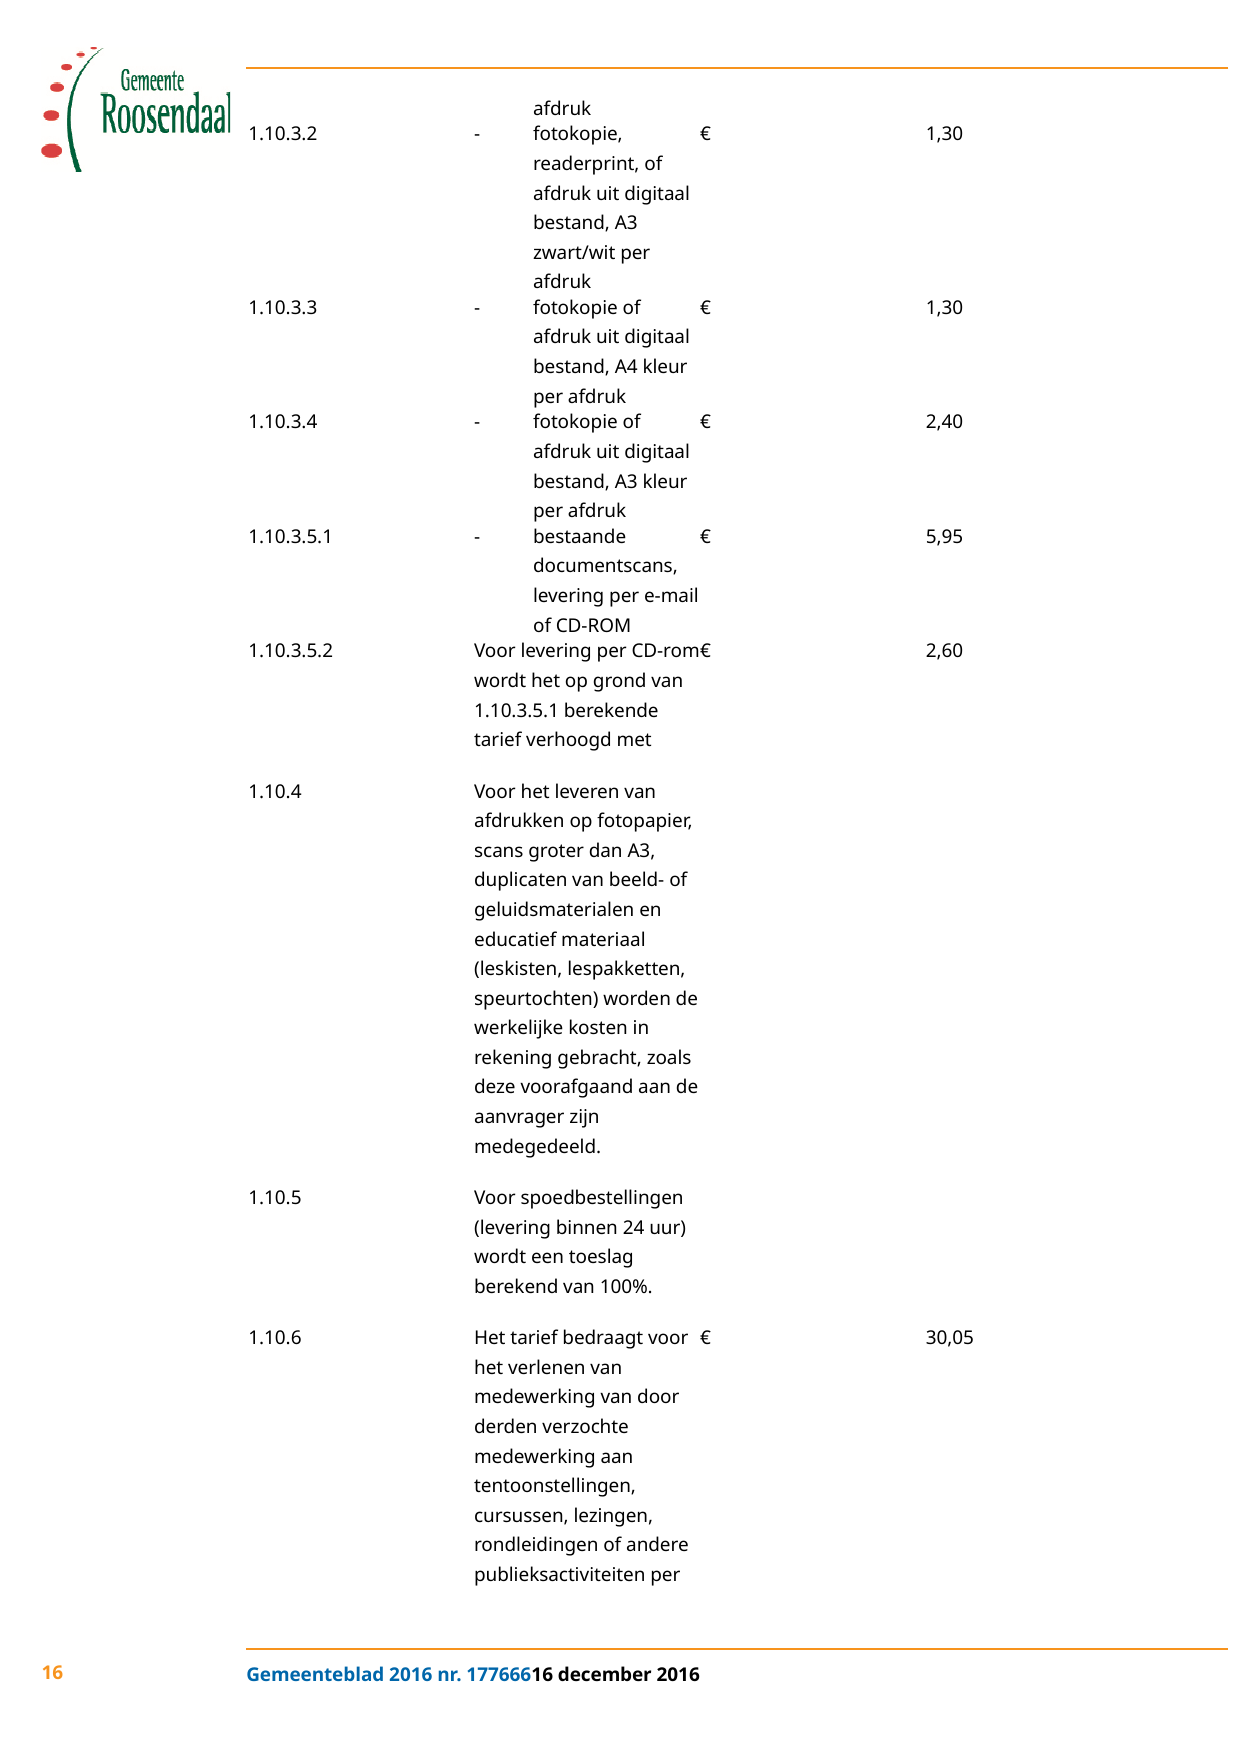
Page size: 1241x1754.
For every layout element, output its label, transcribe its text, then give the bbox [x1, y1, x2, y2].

table_cell fotokopie of afdruk uit digitaal bestand, A4 kleur per afdruk [474, 294, 700, 409]
table_cell [926, 95, 1152, 121]
table_cell [474, 1159, 700, 1184]
table_cell bestaande documentscans, levering per e-mail of CD-ROM [474, 523, 700, 638]
picture [41, 47, 231, 172]
table_cell [248, 1159, 474, 1184]
table_cell [700, 1299, 926, 1324]
table_cell [926, 1299, 1152, 1324]
table_cell € [700, 1325, 926, 1587]
table_cell € [700, 409, 926, 523]
table_cell fotokopie, readerprint, of afdruk uit digitaal bestand, A3 zwart/wit per afdruk [474, 121, 700, 294]
table_cell [700, 95, 926, 121]
table_cell afdruk [474, 95, 700, 121]
table_cell 1.10.3.3 [248, 294, 474, 409]
table_cell [248, 95, 474, 121]
table_cell 1.10.5 [248, 1184, 474, 1299]
table_cell [248, 752, 474, 778]
table_cell € [700, 121, 926, 294]
table_cell [248, 1299, 474, 1324]
table_cell 30,05 [926, 1325, 1152, 1587]
table_cell 1,30 [926, 121, 1152, 294]
table_cell 1.10.3.5.1 [248, 523, 474, 638]
table_cell 1.10.6 [248, 1325, 474, 1587]
table_cell 1.10.4 [248, 778, 474, 1158]
table_cell 1.10.3.2 [248, 121, 474, 294]
table_cell 1.10.3.4 [248, 409, 474, 523]
table_cell 1,30 [926, 294, 1152, 409]
table_cell € [700, 294, 926, 409]
table_cell fotokopie of afdruk uit digitaal bestand, A3 kleur per afdruk [474, 409, 700, 523]
table_cell [700, 1184, 926, 1299]
table_cell [700, 752, 926, 778]
table_cell [474, 752, 700, 778]
table_cell [926, 752, 1152, 778]
table_cell Het tarief bedraagt voor het verlenen van medewerking van door derden verzochte medewerking aan tentoonstellingen, cursussen, lezingen, rondleidingen of andere publieksactiviteiten per [474, 1325, 700, 1587]
table_cell [700, 778, 926, 1158]
table_cell [926, 1184, 1152, 1299]
table_cell [926, 1159, 1152, 1184]
table_cell Voor spoedbestellingen (levering binnen 24 uur) wordt een toeslag berekend van 100%. [474, 1184, 700, 1299]
table_cell 2,40 [926, 409, 1152, 523]
table_cell € [700, 523, 926, 638]
table_cell [474, 1299, 700, 1324]
table_cell 5,95 [926, 523, 1152, 638]
table_cell 2,60 [926, 638, 1152, 752]
table_cell Voor het leveren van afdrukken op fotopapier, scans groter dan A3, duplicaten van beeld- of geluidsmaterialen en educatief materiaal (leskisten, lespakketten, speurtochten) worden de werkelijke kosten in rekening gebracht, zoals deze voorafgaand aan de aanvrager zijn medegedeeld. [474, 778, 700, 1158]
table_cell 1.10.3.5.2 [248, 638, 474, 752]
table_cell [700, 1159, 926, 1184]
table_cell Voor levering per CD-rom wordt het op grond van 1.10.3.5.1 berekende tarief verhoogd met [474, 638, 700, 752]
table_cell [926, 778, 1152, 1158]
table_cell € [700, 638, 926, 752]
